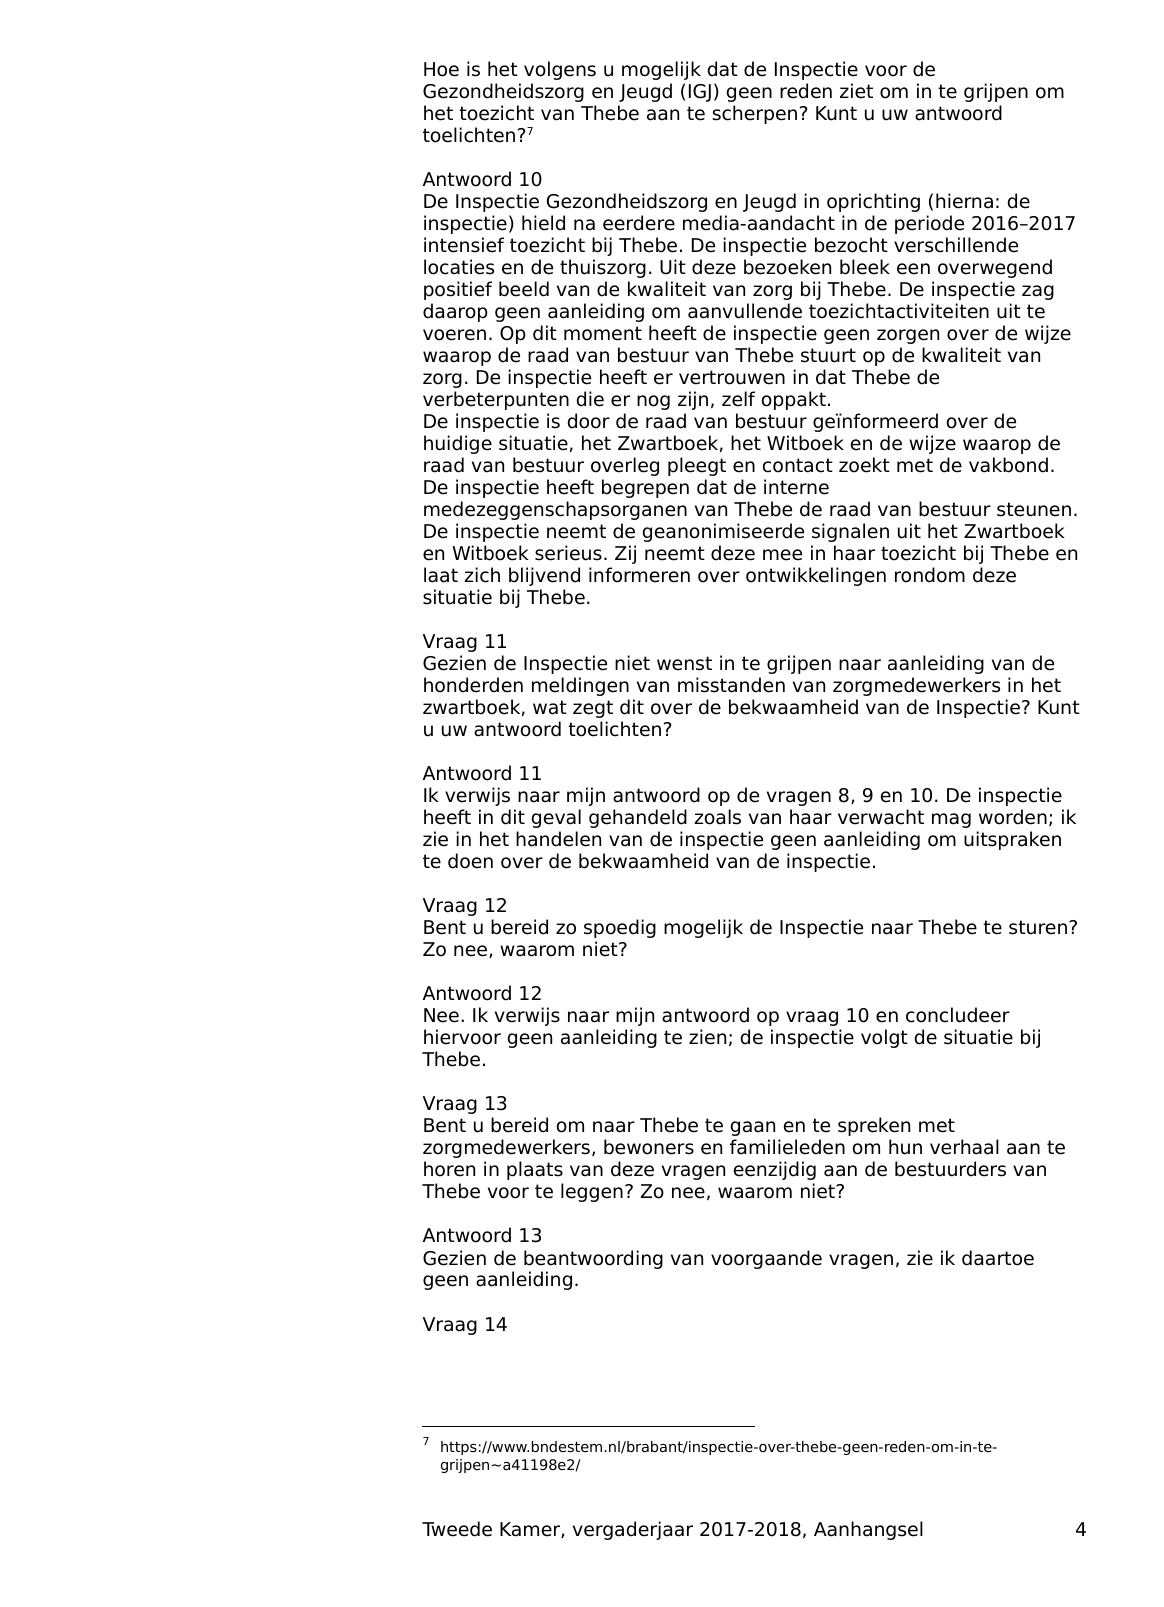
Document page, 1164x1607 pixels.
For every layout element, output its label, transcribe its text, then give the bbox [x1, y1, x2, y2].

text Gezien de Inspectie niet wenst in te grijpen naar aanleiding van de honderden meldingen van misstanden van zorgmedewerkers in het zwartboek, wat zegt dit over de bekwaamheid van de Inspectie? Kunt u uw antwoord toelichten? [422, 653, 1087, 741]
text Antwoord 13 [422, 1225, 1087, 1247]
text De inspectie is door de raad van bestuur geïnformeerd over de huidige situatie, het Zwartboek, het Witboek en de wijze waarop de raad van bestuur overleg pleegt en contact zoekt met de vakbond. De inspectie heeft begrepen dat de interne medezeggenschapsorganen van Thebe de raad van bestuur steunen. De inspectie neemt de geanonimiseerde signalen uit het Zwartboek en Witboek serieus. Zij neemt deze mee in haar toezicht bij Thebe en laat zich blijvend informeren over ontwikkelingen rondom deze situatie bij Thebe. [422, 411, 1087, 609]
text Gezien de beantwoording van voorgaande vragen, zie ik daartoe geen aanleiding. [422, 1247, 1087, 1291]
text De Inspectie Gezondheidszorg en Jeugd in oprichting (hierna: de inspectie) hield na eerdere media-aandacht in de periode 2016–2017 intensief toezicht bij Thebe. De inspectie bezocht verschillende locaties en de thuiszorg. Uit deze bezoeken bleek een overwegend positief beeld van de kwaliteit van zorg bij Thebe. De inspectie zag daarop geen aanleiding om aanvullende toezichtactiviteiten uit te voeren. Op dit moment heeft de inspectie geen zorgen over de wijze waarop de raad van bestuur van Thebe stuurt op de kwaliteit van zorg. De inspectie heeft er vertrouwen in dat Thebe de verbeterpunten die er nog zijn, zelf oppakt. [422, 191, 1087, 411]
text Vraag 11 [422, 631, 1087, 653]
text Ik verwijs naar mijn antwoord op de vragen 8, 9 en 10. De inspectie heeft in dit geval gehandeld zoals van haar verwacht mag worden; ik zie in het handelen van de inspectie geen aanleiding om uitspraken te doen over de bekwaamheid van de inspectie. [422, 785, 1087, 873]
text Hoe is het volgens u mogelijk dat de Inspectie voor de Gezondheidszorg en Jeugd (IGJ) geen reden ziet om in te grijpen om het toezicht van Thebe aan te scherpen? Kunt u uw antwoord toelichten? [422, 59, 1087, 147]
text https://www.bndestem.nl/brabant/inspectie-over-thebe-geen-reden-om-in-te-grijpen~a41198e2/ [422, 1435, 1087, 1474]
text Vraag 14 [422, 1313, 1087, 1336]
text Antwoord 12 [422, 983, 1087, 1005]
text Vraag 13 [422, 1093, 1087, 1115]
text Bent u bereid zo spoedig mogelijk de Inspectie naar Thebe te sturen? Zo nee, waarom niet? [422, 917, 1087, 961]
text Bent u bereid om naar Thebe te gaan en te spreken met zorgmedewerkers, bewoners en familieleden om hun verhaal aan te horen in plaats van deze vragen eenzijdig aan de bestuurders van Thebe voor te leggen? Zo nee, waarom niet? [422, 1115, 1087, 1203]
text Vraag 12 [422, 895, 1087, 917]
text Antwoord 10 [422, 169, 1087, 191]
text Antwoord 11 [422, 763, 1087, 785]
text Nee. Ik verwijs naar mijn antwoord op vraag 10 en concludeer hiervoor geen aanleiding te zien; de inspectie volgt de situatie bij Thebe. [422, 1005, 1087, 1071]
